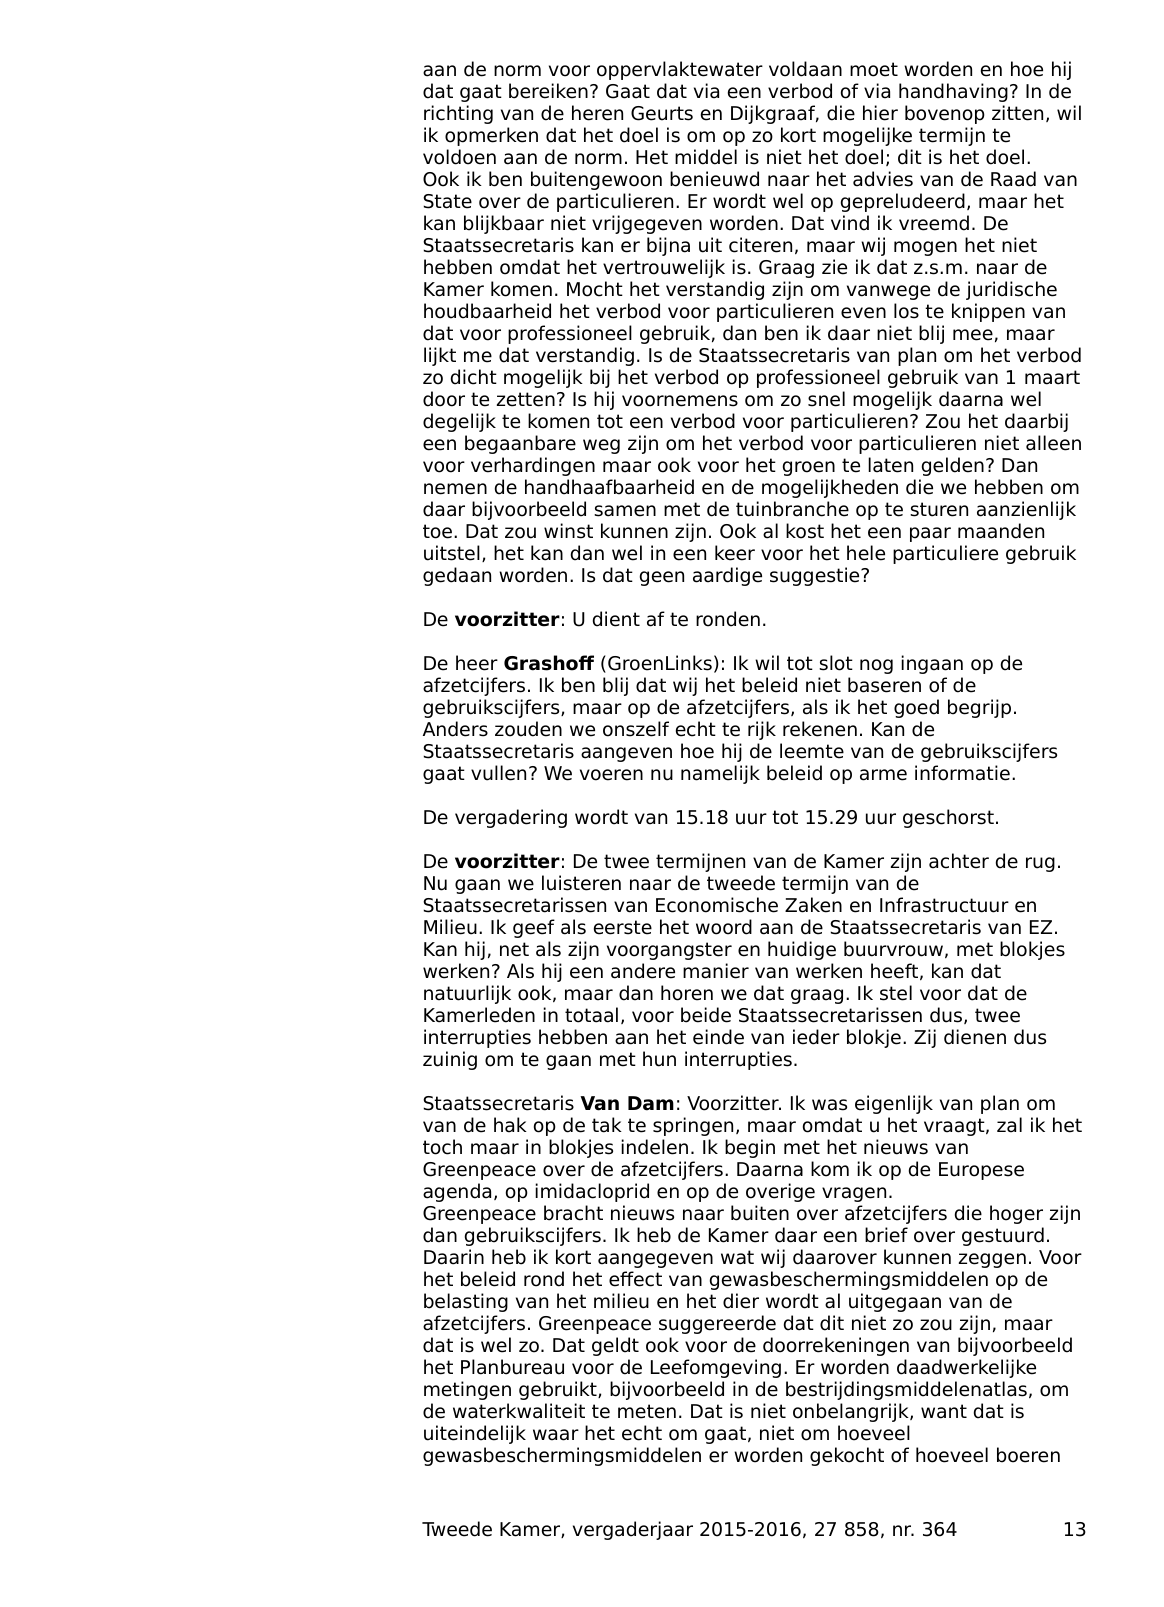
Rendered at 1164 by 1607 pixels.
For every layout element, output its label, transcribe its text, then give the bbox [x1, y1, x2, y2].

text De voorzitter: U dient af te ronden. [422, 609, 1087, 631]
text aan de norm voor oppervlaktewater voldaan moet worden en hoe hij dat gaat bereiken? Gaat dat via een verbod of via handhaving? In de richting van de heren Geurts en Dijkgraaf, die hier bovenop zitten, wil ik opmerken dat het doel is om op zo kort mogelijke termijn te voldoen aan de norm. Het middel is niet het doel; dit is het doel. [422, 59, 1087, 169]
text Greenpeace bracht nieuws naar buiten over afzetcijfers die hoger zijn dan gebruikscijfers. Ik heb de Kamer daar een brief over gestuurd. Daarin heb ik kort aangegeven wat wij daarover kunnen zeggen. Voor het beleid rond het effect van gewasbeschermingsmiddelen op de belasting van het milieu en het dier wordt al uitgegaan van de afzetcijfers. Greenpeace suggereerde dat dit niet zo zou zijn, maar dat is wel zo. Dat geldt ook voor de doorrekeningen van bijvoorbeeld het Planbureau voor de Leefomgeving. Er worden daadwerkelijke metingen gebruikt, bijvoorbeeld in de bestrijdingsmiddelenatlas, om de waterkwaliteit te meten. Dat is niet onbelangrijk, want dat is uiteindelijk waar het echt om gaat, niet om hoeveel gewasbeschermingsmiddelen er worden gekocht of hoeveel boeren [422, 1203, 1087, 1467]
text De heer Grashoff (GroenLinks): Ik wil tot slot nog ingaan op de afzetcijfers. Ik ben blij dat wij het beleid niet baseren of de gebruikscijfers, maar op de afzetcijfers, als ik het goed begrijp. Anders zouden we onszelf echt te rijk rekenen. Kan de Staatssecretaris aangeven hoe hij de leemte van de gebruikscijfers gaat vullen? We voeren nu namelijk beleid op arme informatie. [422, 653, 1087, 785]
text De vergadering wordt van 15.18 uur tot 15.29 uur geschorst. [422, 807, 1087, 829]
text De voorzitter: De twee termijnen van de Kamer zijn achter de rug. Nu gaan we luisteren naar de tweede termijn van de Staatssecretarissen van Economische Zaken en Infrastructuur en Milieu. Ik geef als eerste het woord aan de Staatssecretaris van EZ. Kan hij, net als zijn voorgangster en huidige buurvrouw, met blokjes werken? Als hij een andere manier van werken heeft, kan dat natuurlijk ook, maar dan horen we dat graag. Ik stel voor dat de Kamerleden in totaal, voor beide Staatssecretarissen dus, twee interrupties hebben aan het einde van ieder blokje. Zij dienen dus zuinig om te gaan met hun interrupties. [422, 851, 1087, 1071]
text Staatssecretaris Van Dam: Voorzitter. Ik was eigenlijk van plan om van de hak op de tak te springen, maar omdat u het vraagt, zal ik het toch maar in blokjes indelen. Ik begin met het nieuws van Greenpeace over de afzetcijfers. Daarna kom ik op de Europese agenda, op imidacloprid en op de overige vragen. [422, 1093, 1087, 1203]
text Ook ik ben buitengewoon benieuwd naar het advies van de Raad van State over de particulieren. Er wordt wel op gepreludeerd, maar het kan blijkbaar niet vrijgegeven worden. Dat vind ik vreemd. De Staatssecretaris kan er bijna uit citeren, maar wij mogen het niet hebben omdat het vertrouwelijk is. Graag zie ik dat z.s.m. naar de Kamer komen. Mocht het verstandig zijn om vanwege de juridische houdbaarheid het verbod voor particulieren even los te knippen van dat voor professioneel gebruik, dan ben ik daar niet blij mee, maar lijkt me dat verstandig. Is de Staatssecretaris van plan om het verbod zo dicht mogelijk bij het verbod op professioneel gebruik van 1 maart door te zetten? Is hij voornemens om zo snel mogelijk daarna wel degelijk te komen tot een verbod voor particulieren? Zou het daarbij een begaanbare weg zijn om het verbod voor particulieren niet alleen voor verhardingen maar ook voor het groen te laten gelden? Dan nemen de handhaafbaarheid en de mogelijkheden die we hebben om daar bijvoorbeeld samen met de tuinbranche op te sturen aanzienlijk toe. Dat zou winst kunnen zijn. Ook al kost het een paar maanden uitstel, het kan dan wel in een keer voor het hele particuliere gebruik gedaan worden. Is dat geen aardige suggestie? [422, 169, 1087, 587]
